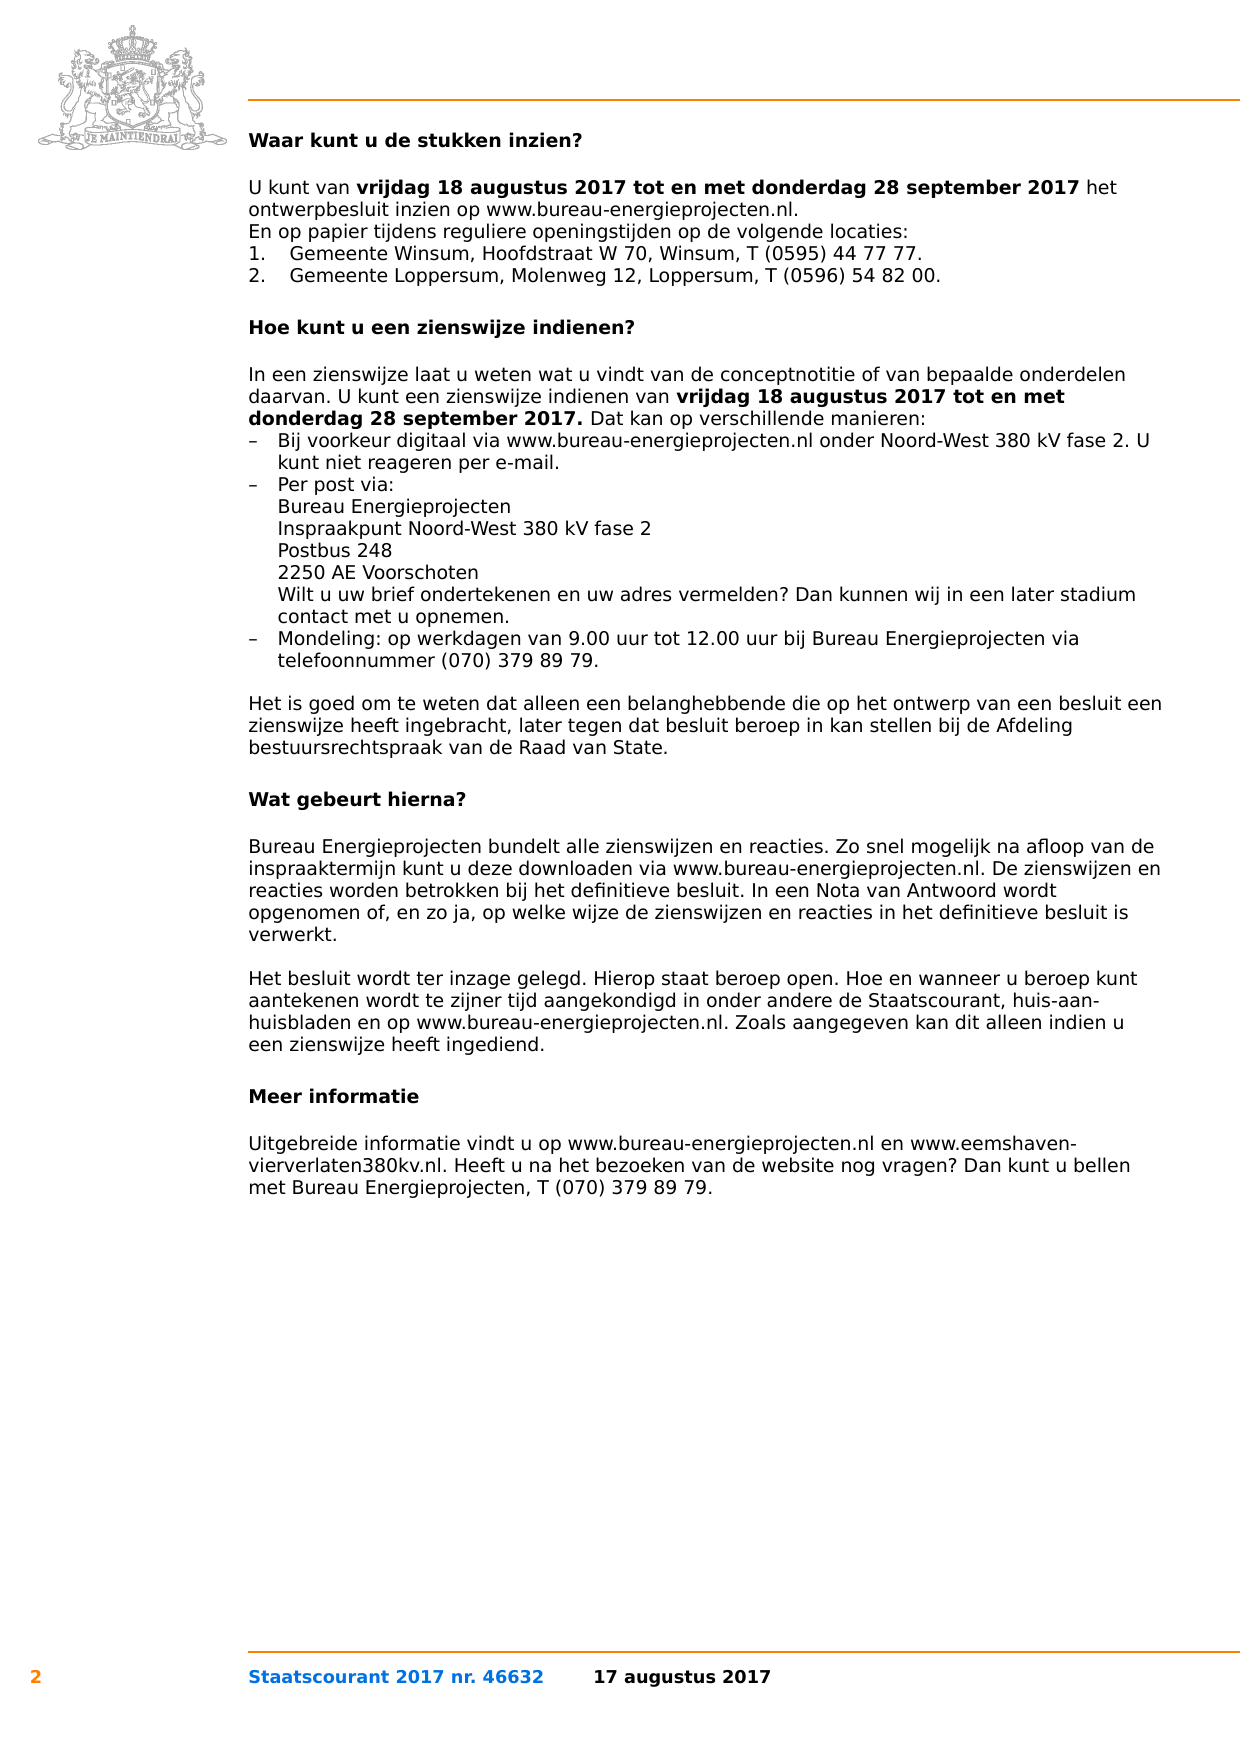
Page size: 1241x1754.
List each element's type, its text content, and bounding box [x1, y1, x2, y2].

text – Bij voorkeur digitaal via www.bureau-energieprojecten.nl onder Noord-West 380 kV fase 2. U kunt niet reageren per e-mail. [248, 430, 1163, 474]
text Bureau Energieprojecten [277, 496, 1163, 518]
text Het besluit wordt ter inzage gelegd. Hierop staat beroep open. Hoe en wanneer u beroep kunt aantekenen wordt te zijner tijd aangekondigd in onder andere de Staatscourant, huis-aan-huisbladen en op www.bureau-energieprojecten.nl. Zoals aangegeven kan dit alleen indien u een zienswijze heeft ingediend. [248, 968, 1163, 1056]
text 2250 AE Voorschoten [277, 562, 1163, 583]
text Het is goed om te weten dat alleen een belanghebbende die op het ontwerp van een besluit een zienswijze heeft ingebracht, later tegen dat besluit beroep in kan stellen bij de Afdeling bestuursrechtspraak van de Raad van State. [248, 693, 1163, 759]
text 1. Gemeente Winsum, Hoofdstraat W 70, Winsum, T (0595) 44 77 77. [248, 243, 1163, 265]
picture [38, 25, 227, 150]
text Inspraakpunt Noord-West 380 kV fase 2 [277, 518, 1163, 539]
text En op papier tijdens reguliere openingstijden op de volgende locaties: [248, 221, 1163, 243]
subtitle Waar kunt u de stukken inzien? [248, 130, 1163, 152]
text – Mondeling: op werkdagen van 9.00 uur tot 12.00 uur bij Bureau Energieprojecten via telefoonnummer (070) 379 89 79. [248, 627, 1163, 671]
subtitle Meer informatie [248, 1086, 1163, 1108]
text 2. Gemeente Loppersum, Molenweg 12, Loppersum, T (0596) 54 82 00. [248, 265, 1163, 287]
text In een zienswijze laat u weten wat u vindt van de conceptnotitie of van bepaalde onderdelen daarvan. U kunt een zienswijze indienen van vrijdag 18 augustus 2017 tot en met donderdag 28 september 2017. Dat kan op verschillende manieren: [248, 364, 1163, 430]
text Wilt u uw brief ondertekenen en uw adres vermelden? Dan kunnen wij in een later stadium contact met u opnemen. [277, 583, 1163, 627]
text – Per post via: [248, 474, 1163, 496]
text Postbus 248 [277, 539, 1163, 562]
subtitle Hoe kunt u een zienswijze indienen? [248, 317, 1163, 339]
subtitle Wat gebeurt hierna? [248, 789, 1163, 811]
text Bureau Energieprojecten bundelt alle zienswijzen en reacties. Zo snel mogelijk na afloop van de inspraaktermijn kunt u deze downloaden via www.bureau-energieprojecten.nl. De zienswijzen en reacties worden betrokken bij het definitieve besluit. In een Nota van Antwoord wordt opgenomen of, en zo ja, op welke wijze de zienswijzen en reacties in het definitieve besluit is verwerkt. [248, 836, 1163, 946]
text Uitgebreide informatie vindt u op www.bureau-energieprojecten.nl en www.eemshaven-vierverlaten380kv.nl. Heeft u na het bezoeken van de website nog vragen? Dan kunt u bellen met Bureau Energieprojecten, T (070) 379 89 79. [248, 1133, 1163, 1199]
text U kunt van vrijdag 18 augustus 2017 tot en met donderdag 28 september 2017 het ontwerpbesluit inzien op www.bureau-energieprojecten.nl. [248, 177, 1163, 221]
